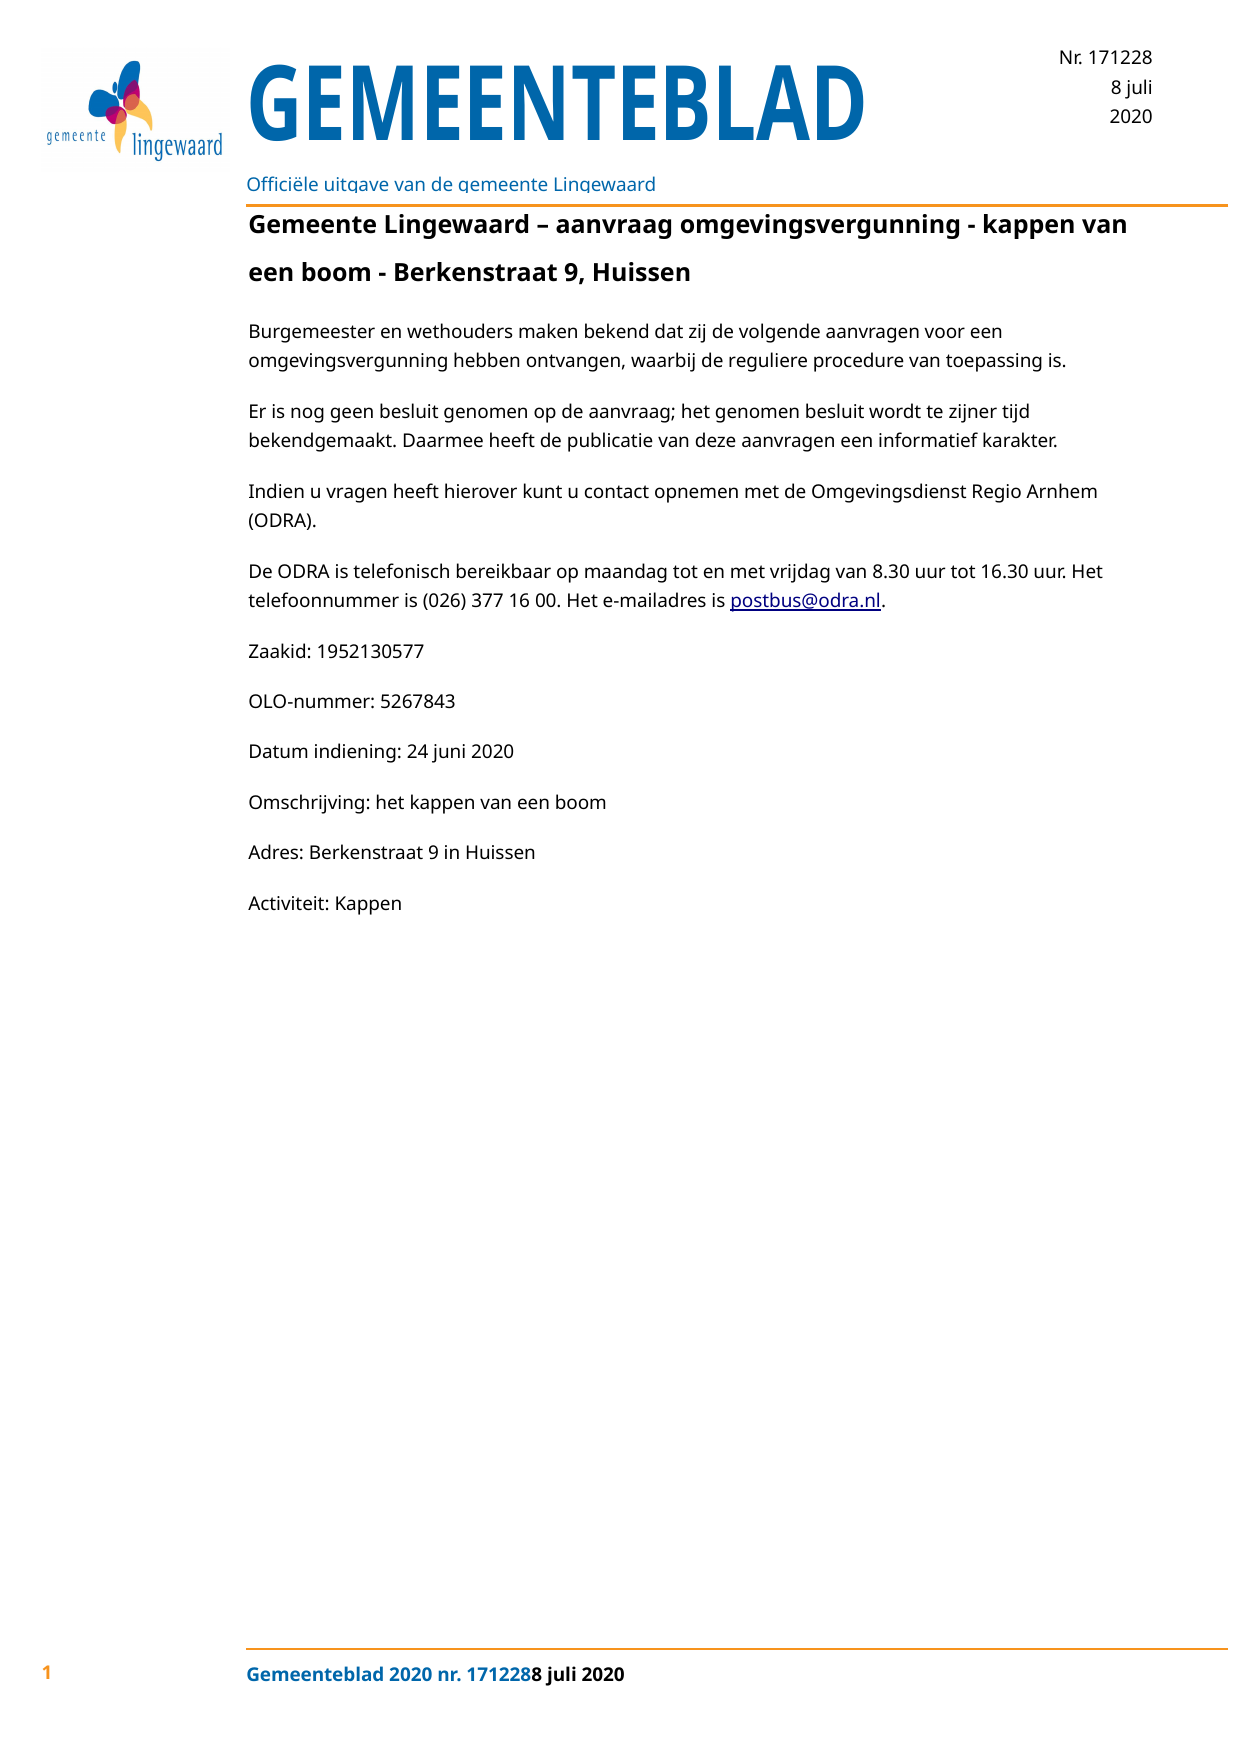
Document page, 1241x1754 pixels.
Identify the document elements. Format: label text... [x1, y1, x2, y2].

text Indien u vragen heeft hierover kunt u contact opnemen met de Omgevingsdienst Regio Arnhem (ODRA). [248, 478, 1152, 533]
text Datum indiening: 24 juni 2020 [248, 739, 1152, 764]
text Burgemeester en wethouders maken bekend dat zij de volgende aanvragen voor een omgevingsvergunning hebben ontvangen, waarbij de reguliere procedure van toepassing is. [248, 318, 1152, 373]
text Gemeente Lingewaard – aanvraag omgevingsvergunning - kappen van een boom - Berkenstraat 9, Huissen [248, 207, 1152, 288]
text Omschrijving: het kappen van een boom [248, 789, 1152, 815]
text De ODRA is telefonisch bereikbaar op maandag tot en met vrijdag van 8.30 uur tot 16.30 uur. Het telefoonnummer is (026) 377 16 00. Het e-mailadres is postbus@odra.nl. [248, 558, 1152, 613]
picture [41, 47, 231, 172]
text OLO-nummer: 5267843 [248, 688, 1152, 714]
text Activiteit: Kappen [248, 890, 1152, 916]
text Zaakid: 1952130577 [248, 638, 1152, 664]
text Er is nog geen besluit genomen op de aanvraag; het genomen besluit wordt te zijner tijd bekendgemaakt. Daarmee heeft de publicatie van deze aanvragen een informatief karakter. [248, 398, 1152, 453]
text Adres: Berkenstraat 9 in Huissen [248, 839, 1152, 865]
